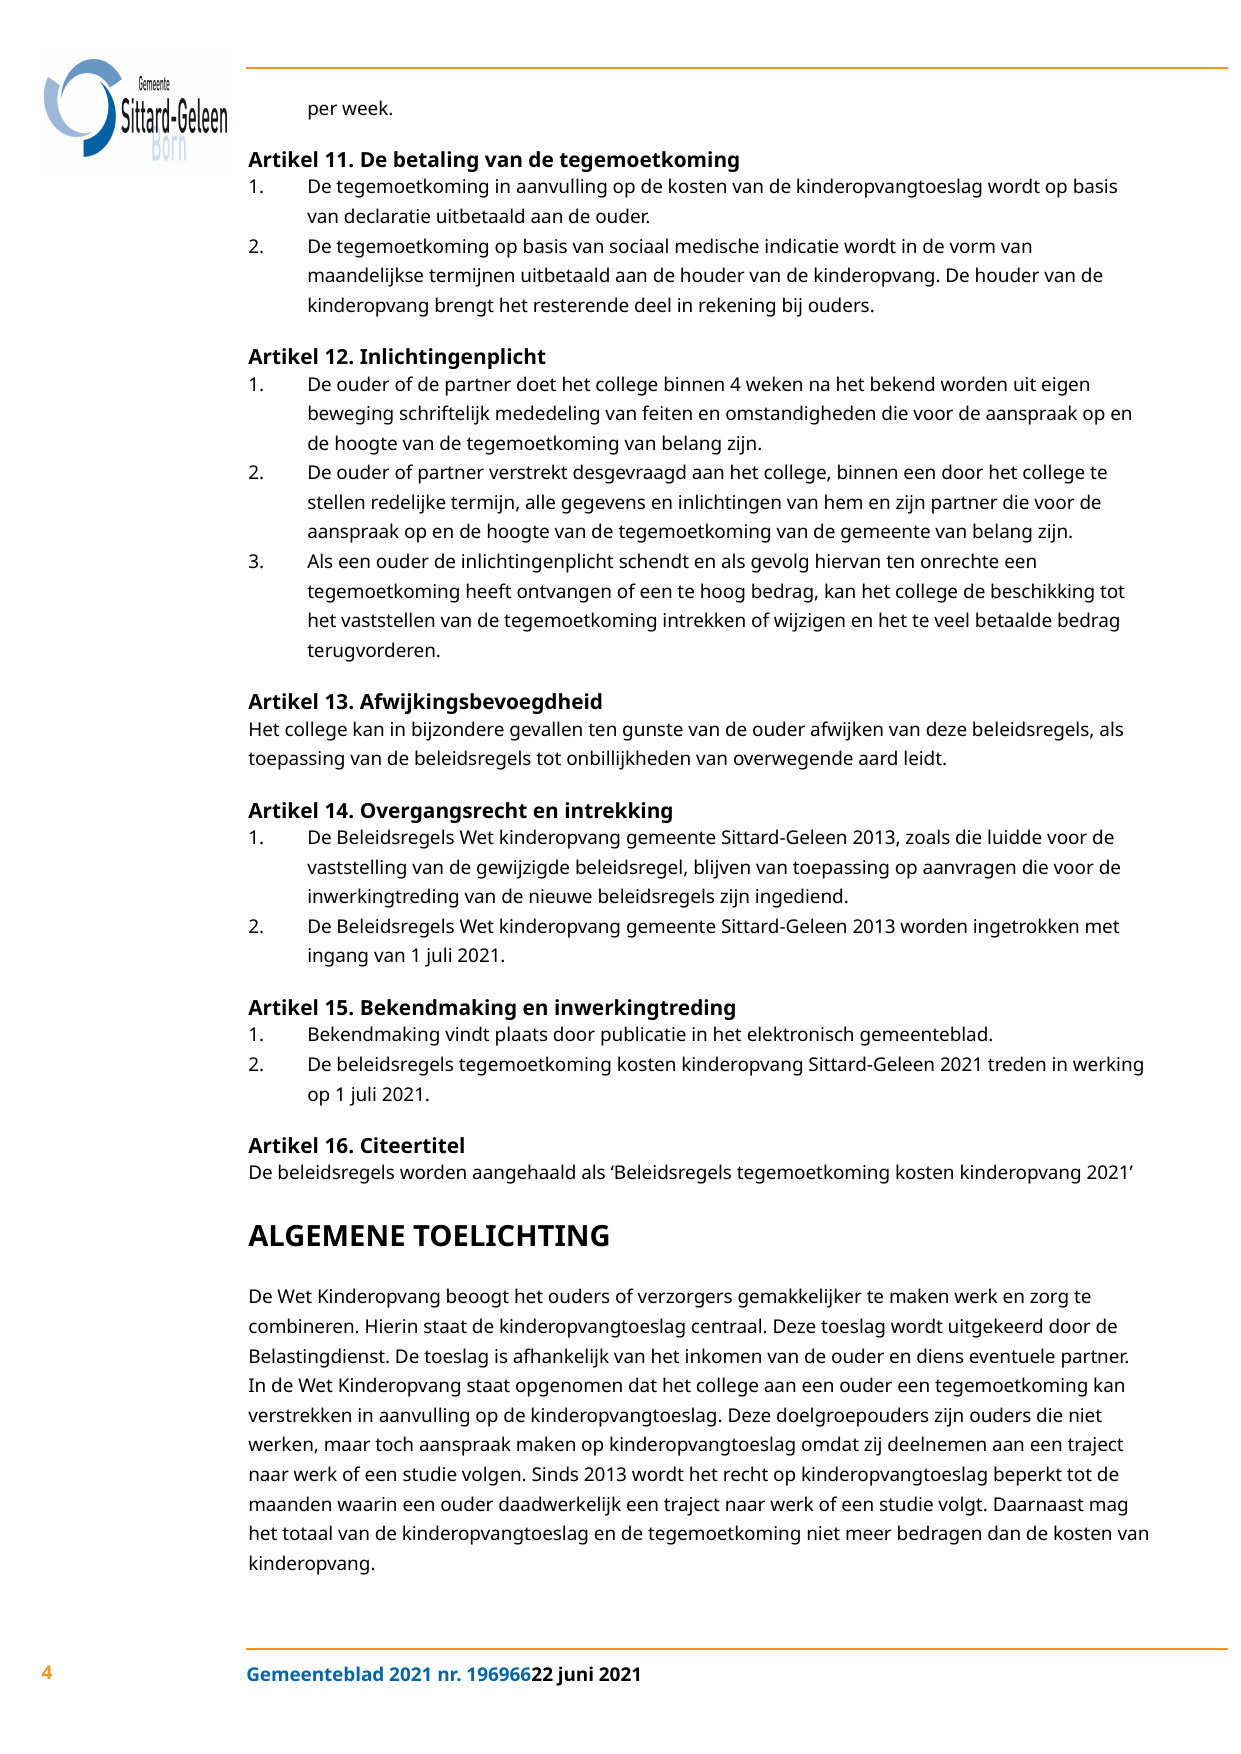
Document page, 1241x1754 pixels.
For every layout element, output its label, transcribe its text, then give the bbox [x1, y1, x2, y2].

list De tegemoetkoming op basis van sociaal medische indicatie wordt in de vorm van maandelijkse termijnen uitbetaald aan de houder van de kinderopvang. De houder van de kinderopvang brengt het resterende deel in rekening bij ouders. [248, 233, 1152, 318]
text Artikel 11. De betaling van de tegemoetkoming [248, 145, 1152, 174]
list De beleidsregels tegemoetkoming kosten kinderopvang Sittard-Geleen 2021 treden in werking op 1 juli 2021. [248, 1051, 1152, 1106]
text Artikel 13. Afwijkingsbevoegdheid [248, 687, 1152, 716]
list Bekendmaking vindt plaats door publicatie in het elektronisch gemeenteblad. [248, 1022, 1152, 1047]
text Artikel 12. Inlichtingenplicht [248, 342, 1152, 371]
text Het college kan in bijzondere gevallen ten gunste van de ouder afwijken van deze beleidsregels, als toepassing van de beleidsregels tot onbillijkheden van overwegende aard leidt. [248, 716, 1152, 771]
list De ouder of partner verstrekt desgevraagd aan het college, binnen een door het college te stellen redelijke termijn, alle gegevens en inlichtingen van hem en zijn partner die voor de aanspraak op en de hoogte van de tegemoetkoming van de gemeente van belang zijn. [248, 459, 1152, 544]
text De Wet Kinderopvang beoogt het ouders of verzorgers gemakkelijker te maken werk en zorg te combineren. Hierin staat de kinderopvangtoeslag centraal. Deze toeslag wordt uitgekeerd door de Belastingdienst. De toeslag is afhankelijk van het inkomen van de ouder en diens eventuele partner. In de Wet Kinderopvang staat opgenomen dat het college aan een ouder een tegemoetkoming kan verstrekken in aanvulling op de kinderopvangtoeslag. Deze doelgroepouders zijn ouders die niet werken, maar toch aanspraak maken op kinderopvangtoeslag omdat zij deelnemen aan een traject naar werk of een studie volgen. Sinds 2013 wordt het recht op kinderopvangtoeslag beperkt tot de maanden waarin een ouder daadwerkelijk een traject naar werk of een studie volgt. Daarnaast mag het totaal van de kinderopvangtoeslag en de tegemoetkoming niet meer bedragen dan de kosten van kinderopvang. [248, 1284, 1152, 1576]
list De Beleidsregels Wet kinderopvang gemeente Sittard-Geleen 2013 worden ingetrokken met ingang van 1 juli 2021. [248, 913, 1152, 968]
picture [41, 47, 231, 172]
text ALGEMENE TOELICHTING [248, 1215, 1152, 1254]
text Artikel 16. Citeertitel [248, 1131, 1152, 1159]
text Artikel 14. Overgangsrecht en intrekking [248, 796, 1152, 824]
list De ouder of de partner doet het college binnen 4 weken na het bekend worden uit eigen beweging schriftelijk mededeling van feiten en omstandigheden die voor de aanspraak op en de hoogte van de tegemoetkoming van belang zijn. [248, 371, 1152, 456]
text Artikel 15. Bekendmaking en inwerkingtreding [248, 993, 1152, 1022]
list De Beleidsregels Wet kinderopvang gemeente Sittard-Geleen 2013, zoals die luidde voor de vaststelling van de gewijzigde beleidsregel, blijven van toepassing op aanvragen die voor de inwerkingtreding van de nieuwe beleidsregels zijn ingediend. [248, 824, 1152, 909]
text De beleidsregels worden aangehaald als ‘Beleidsregels tegemoetkoming kosten kinderopvang 2021’ [248, 1159, 1152, 1185]
list per week. [248, 95, 1152, 121]
list De tegemoetkoming in aanvulling op de kosten van de kinderopvangtoeslag wordt op basis van declaratie uitbetaald aan de ouder. [248, 174, 1152, 229]
list Als een ouder de inlichtingenplicht schendt en als gevolg hiervan ten onrechte een tegemoetkoming heeft ontvangen of een te hoog bedrag, kan het college de beschikking tot het vaststellen van de tegemoetkoming intrekken of wijzigen en het te veel betaalde bedrag terugvorderen. [248, 548, 1152, 663]
